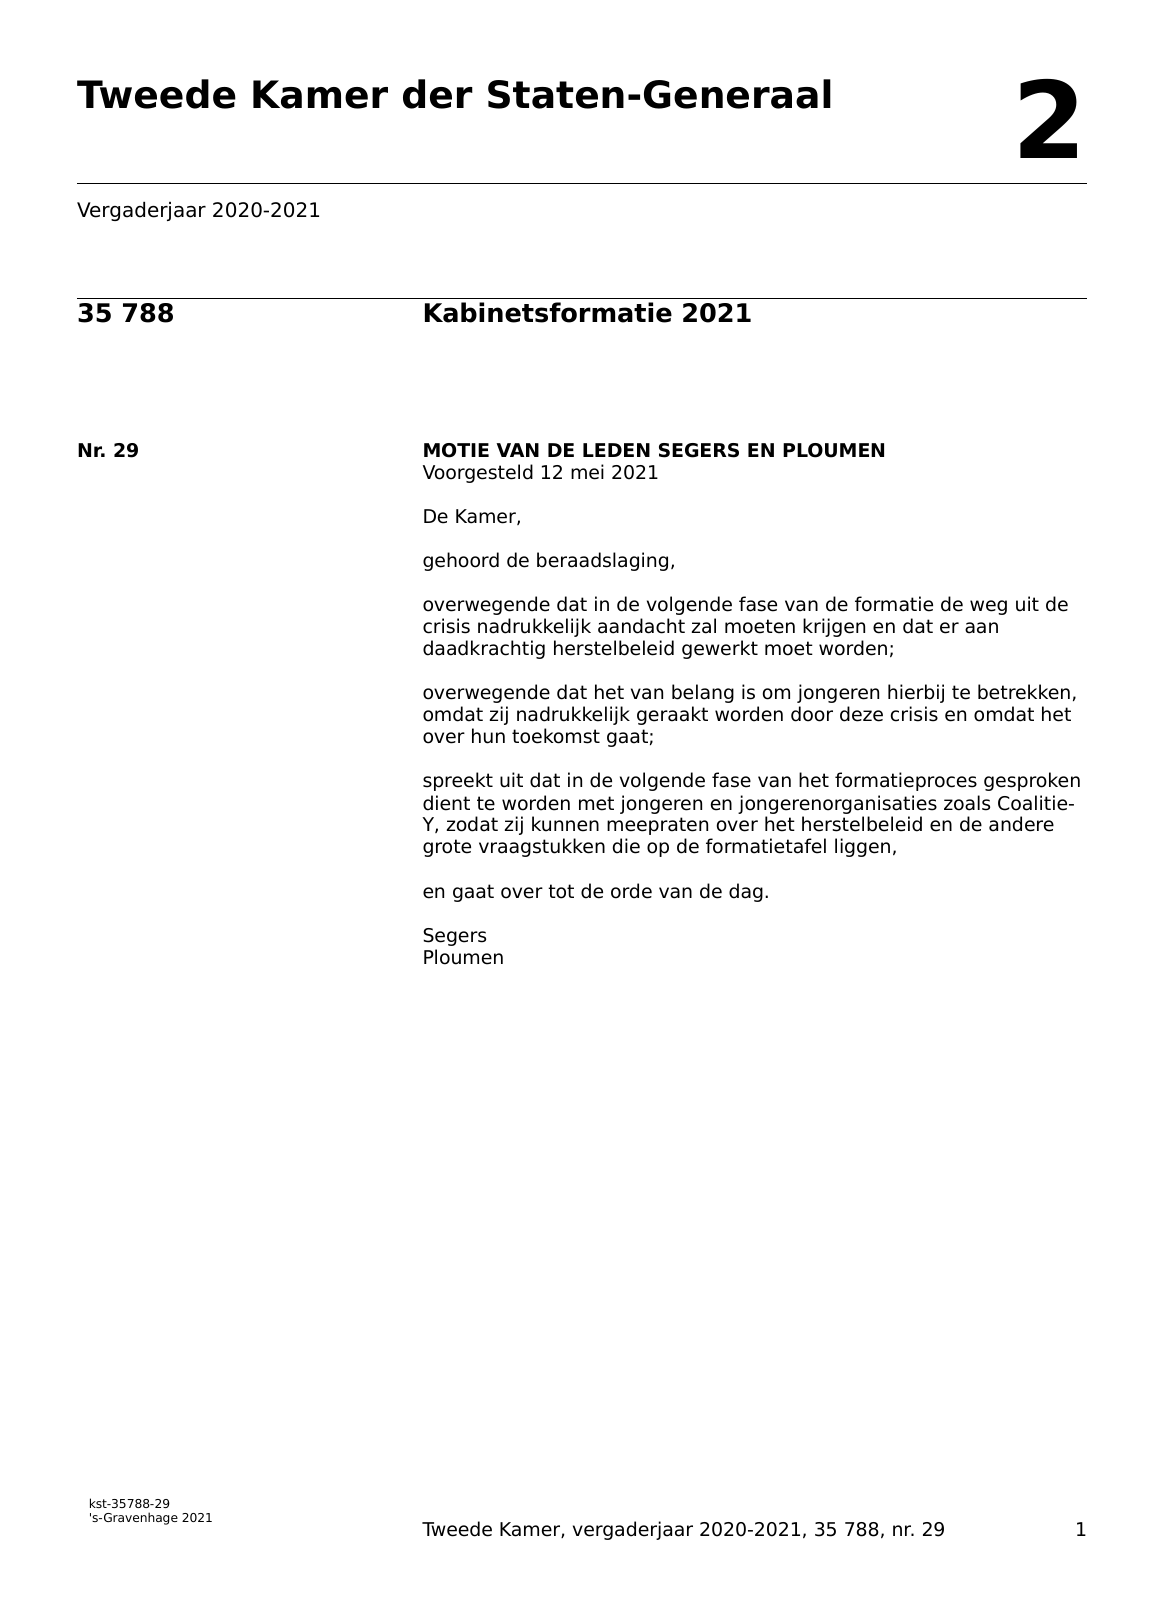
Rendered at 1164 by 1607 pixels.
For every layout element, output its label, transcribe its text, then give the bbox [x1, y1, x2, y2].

table_cell Vergaderjaar 2020-2021 [77, 184, 1087, 298]
table_header Tweede Kamer der Staten-Generaal [77, 59, 886, 183]
subtitle 35 788 Kabinetsformatie 2021 [77, 299, 1087, 329]
subtitle Nr. 29 MOTIE VAN DE LEDEN SEGERS EN PLOUMEN [77, 440, 1087, 462]
text De Kamer, [422, 506, 1087, 528]
text gehoord de beraadslaging, [422, 550, 1087, 572]
text Segers [422, 925, 1087, 947]
text en gaat over tot de orde van de dag. [422, 881, 1087, 902]
text Ploumen [422, 947, 1087, 969]
text overwegende dat in de volgende fase van de formatie de weg uit de crisis nadrukkelijk aandacht zal moeten krijgen en dat er aan daadkrachtig herstelbeleid gewerkt moet worden; [422, 594, 1087, 660]
text overwegende dat het van belang is om jongeren hierbij te betrekken, omdat zij nadrukkelijk geraakt worden door deze crisis en omdat het over hun toekomst gaat; [422, 682, 1087, 748]
text 's-Gravenhage 2021 [88, 1511, 323, 1525]
text spreekt uit dat in de volgende fase van het formatieproces gesproken dient te worden met jongeren en jongerenorganisaties zoals Coalitie-Y, zodat zij kunnen meepraten over het herstelbeleid en de andere grote vraagstukken die op de formatietafel liggen, [422, 770, 1087, 858]
table_header 2 [886, 59, 1087, 183]
text Voorgesteld 12 mei 2021 [422, 462, 1087, 484]
text kst-35788-29 [88, 1497, 323, 1511]
